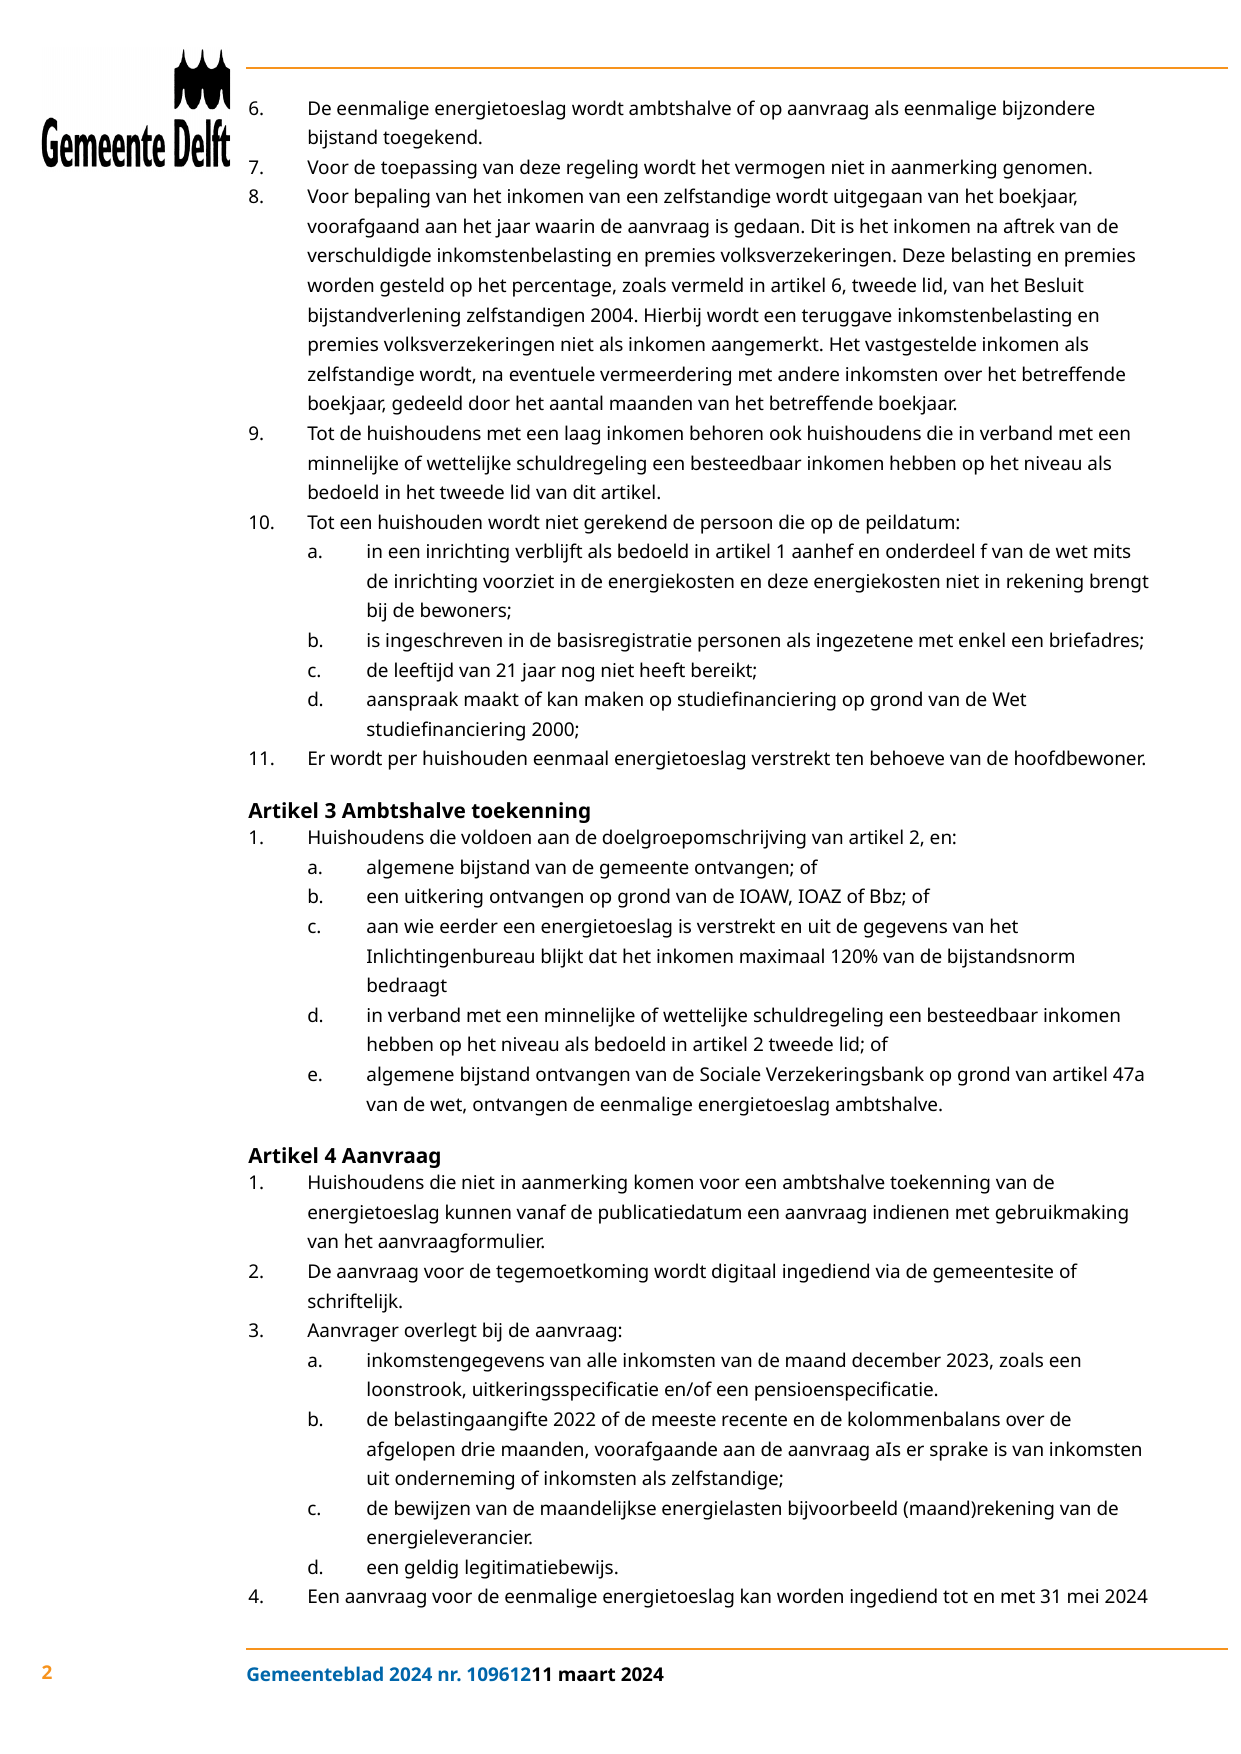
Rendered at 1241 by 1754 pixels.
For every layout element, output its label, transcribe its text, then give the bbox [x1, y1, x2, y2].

list Voor de toepassing van deze regeling wordt het vermogen niet in aanmerking genomen. [248, 154, 1152, 180]
list Tot de huishoudens met een laag inkomen behoren ook huishoudens die in verband met een minnelijke of wettelijke schuldregeling een besteedbaar inkomen hebben op het niveau als bedoeld in het tweede lid van dit artikel. [248, 420, 1152, 505]
list aan wie eerder een energietoeslag is verstrekt en uit de gegevens van het Inlichtingenbureau blijkt dat het inkomen maximaal 120% van de bijstandsnorm bedraagt [307, 913, 1152, 998]
list Er wordt per huishouden eenmaal energietoeslag verstrekt ten behoeve van de hoofdbewoner. [248, 746, 1152, 771]
text Artikel 3 Ambtshalve toekenning [248, 796, 1152, 824]
text Artikel 4 Aanvraag [248, 1141, 1152, 1169]
list algemene bijstand ontvangen van de Sociale Verzekeringsbank op grond van artikel 47a van de wet, ontvangen de eenmalige energietoeslag ambtshalve. [307, 1061, 1152, 1116]
list De eenmalige energietoeslag wordt ambtshalve of op aanvraag als eenmalige bijzondere bijstand toegekend. [248, 95, 1152, 150]
list de bewijzen van de maandelijkse energielasten bijvoorbeeld (maand)rekening van de energieleverancier. [307, 1495, 1152, 1550]
list een geldig legitimatiebewijs. [307, 1554, 1152, 1580]
list Huishoudens die niet in aanmerking komen voor een ambtshalve toekenning van de energietoeslag kunnen vanaf de publicatiedatum een aanvraag indienen met gebruikmaking van het aanvraagformulier. [248, 1169, 1152, 1254]
list Aanvrager overlegt bij de aanvraag: [248, 1317, 1152, 1343]
list aanspraak maakt of kan maken op studiefinanciering op grond van de Wet studiefinanciering 2000; [307, 686, 1152, 742]
list Tot een huishouden wordt niet gerekend de persoon die op de peildatum: [248, 509, 1152, 535]
list inkomstengegevens van alle inkomsten van de maand december 2023, zoals een loonstrook, uitkeringsspecificatie en/of een pensioenspecificatie. [307, 1347, 1152, 1402]
list de leeftijd van 21 jaar nog niet heeft bereikt; [307, 657, 1152, 683]
list in verband met een minnelijke of wettelijke schuldregeling een besteedbaar inkomen hebben op het niveau als bedoeld in artikel 2 tweede lid; of [307, 1002, 1152, 1057]
list in een inrichting verblijft als bedoeld in artikel 1 aanhef en onderdeel f van de wet mits de inrichting voorziet in de energiekosten en deze energiekosten niet in rekening brengt bij de bewoners; [307, 538, 1152, 623]
list Huishoudens die voldoen aan de doelgroepomschrijving van artikel 2, en: [248, 824, 1152, 850]
picture [41, 47, 231, 172]
list Voor bepaling van het inkomen van een zelfstandige wordt uitgegaan van het boekjaar, voorafgaand aan het jaar waarin de aanvraag is gedaan. Dit is het inkomen na aftrek van de verschuldigde inkomstenbelasting en premies volksverzekeringen. Deze belasting en premies worden gesteld op het percentage, zoals vermeld in artikel 6, tweede lid, van het Besluit bijstandverlening zelfstandigen 2004. Hierbij wordt een teruggave inkomstenbelasting en premies volksverzekeringen niet als inkomen aangemerkt. Het vastgestelde inkomen als zelfstandige wordt, na eventuele vermeerdering met andere inkomsten over het betreffende boekjaar, gedeeld door het aantal maanden van het betreffende boekjaar. [248, 183, 1152, 416]
list Een aanvraag voor de eenmalige energietoeslag kan worden ingediend tot en met 31 mei 2024 [248, 1584, 1152, 1609]
list de belastingaangifte 2022 of de meeste recente en de kolommenbalans over de afgelopen drie maanden, voorafgaande aan de aanvraag aIs er sprake is van inkomsten uit onderneming of inkomsten als zelfstandige; [307, 1406, 1152, 1491]
list De aanvraag voor de tegemoetkoming wordt digitaal ingediend via de gemeentesite of schriftelijk. [248, 1258, 1152, 1314]
list een uitkering ontvangen op grond van de IOAW, IOAZ of Bbz; of [307, 884, 1152, 909]
list is ingeschreven in de basisregistratie personen als ingezetene met enkel een briefadres; [307, 627, 1152, 653]
list algemene bijstand van de gemeente ontvangen; of [307, 854, 1152, 880]
